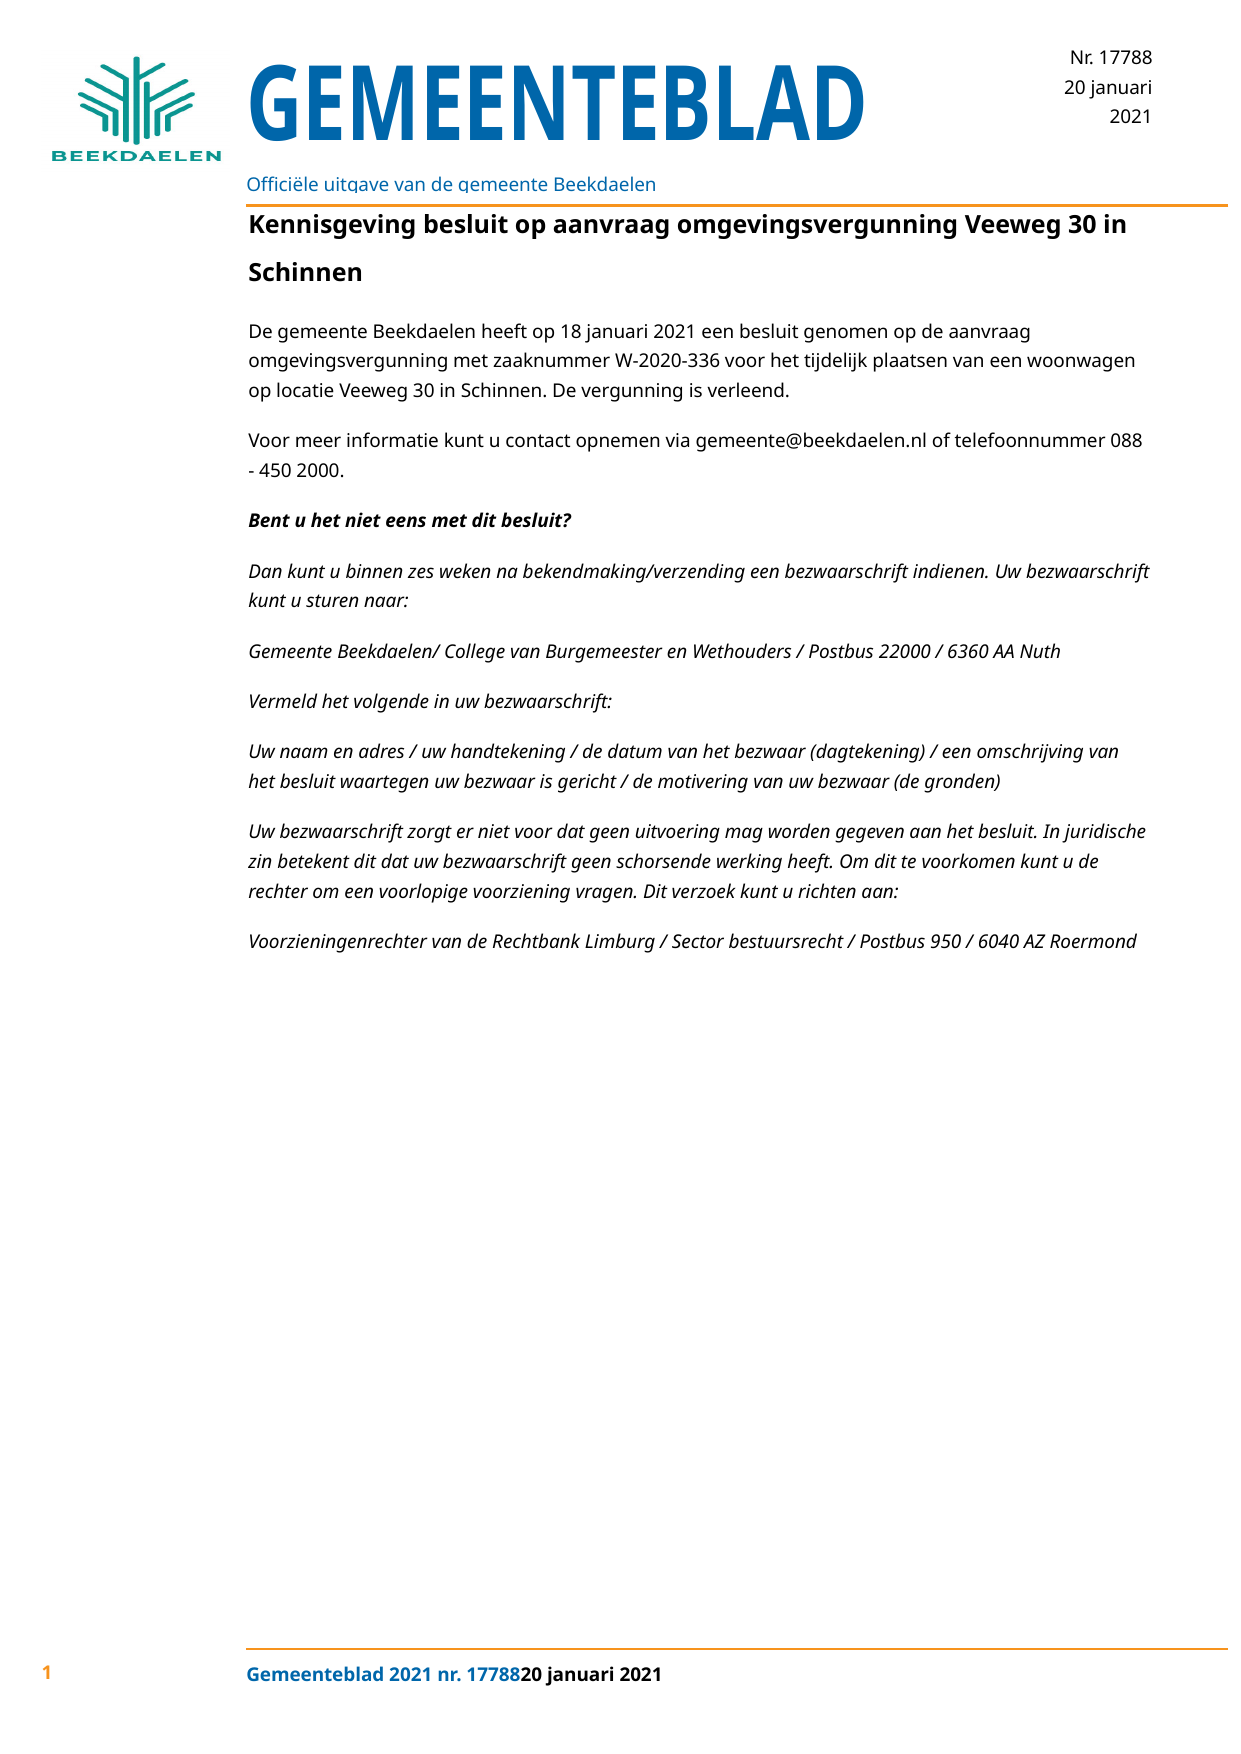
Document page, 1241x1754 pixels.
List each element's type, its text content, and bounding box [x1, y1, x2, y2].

text Uw naam en adres / uw handtekening / de datum van het bezwaar (dagtekening) / een omschrijving van het besluit waartegen uw bezwaar is gericht / de motivering van uw bezwaar (de gronden) [248, 739, 1152, 794]
text Uw bezwaarschrift zorgt er niet voor dat geen uitvoering mag worden gegeven aan het besluit. In juridische zin betekent dit dat uw bezwaarschrift geen schorsende werking heeft. Om dit te voorkomen kunt u de rechter om een voorlopige voorziening vragen. Dit verzoek kunt u richten aan: [248, 819, 1152, 904]
text Voorzieningenrechter van de Rechtbank Limburg / Sector bestuursrecht / Postbus 950 / 6040 AZ Roermond [248, 928, 1152, 954]
picture [41, 47, 231, 172]
text De gemeente Beekdaelen heeft op 18 januari 2021 een besluit genomen op de aanvraag omgevingsvergunning met zaaknummer W-2020-336 voor het tijdelijk plaatsen van een woonwagen op locatie Veeweg 30 in Schinnen. De vergunning is verleend. [248, 318, 1152, 403]
text Vermeld het volgende in uw bezwaarschrift: [248, 688, 1152, 714]
text Bent u het niet eens met dit besluit? [248, 507, 1152, 533]
text Kennisgeving besluit op aanvraag omgevingsvergunning Veeweg 30 in Schinnen [248, 207, 1152, 288]
text Gemeente Beekdaelen/ College van Burgemeester en Wethouders / Postbus 22000 / 6360 AA Nuth [248, 638, 1152, 664]
text Voor meer informatie kunt u contact opnemen via gemeente@beekdaelen.nl of telefoonnummer 088 - 450 2000. [248, 427, 1152, 483]
text Dan kunt u binnen zes weken na bekendmaking/verzending een bezwaarschrift indienen. Uw bezwaarschrift kunt u sturen naar: [248, 558, 1152, 613]
